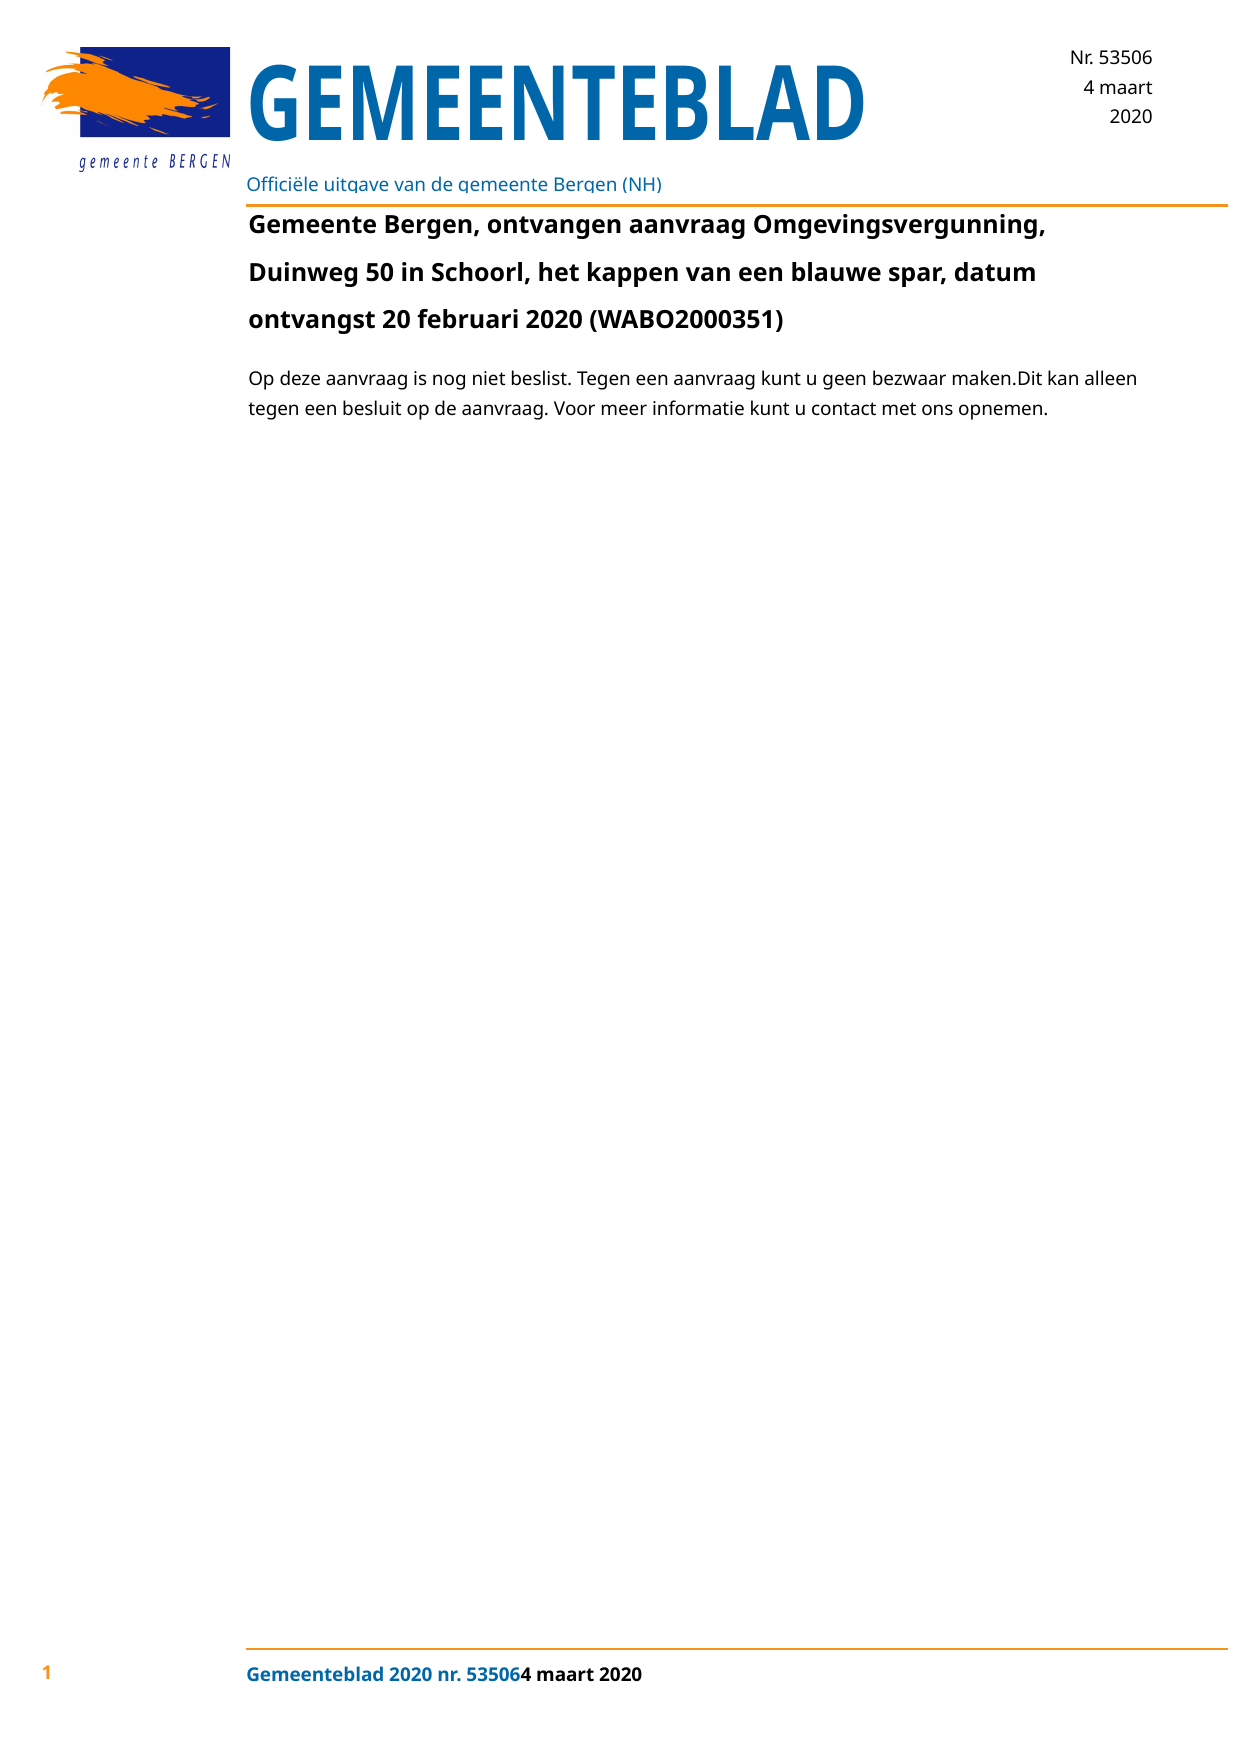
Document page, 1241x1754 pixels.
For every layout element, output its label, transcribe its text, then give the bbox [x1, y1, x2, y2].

text Op deze aanvraag is nog niet beslist. Tegen een aanvraag kunt u geen bezwaar maken.Dit kan alleen tegen een besluit op de aanvraag. Voor meer informatie kunt u contact met ons opnemen. [248, 366, 1152, 421]
picture [41, 47, 231, 172]
text Gemeente Bergen, ontvangen aanvraag Omgevingsvergunning, Duinweg 50 in Schoorl, het kappen van een blauwe spar, datum ontvangst 20 februari 2020 (WABO2000351) [248, 207, 1152, 336]
